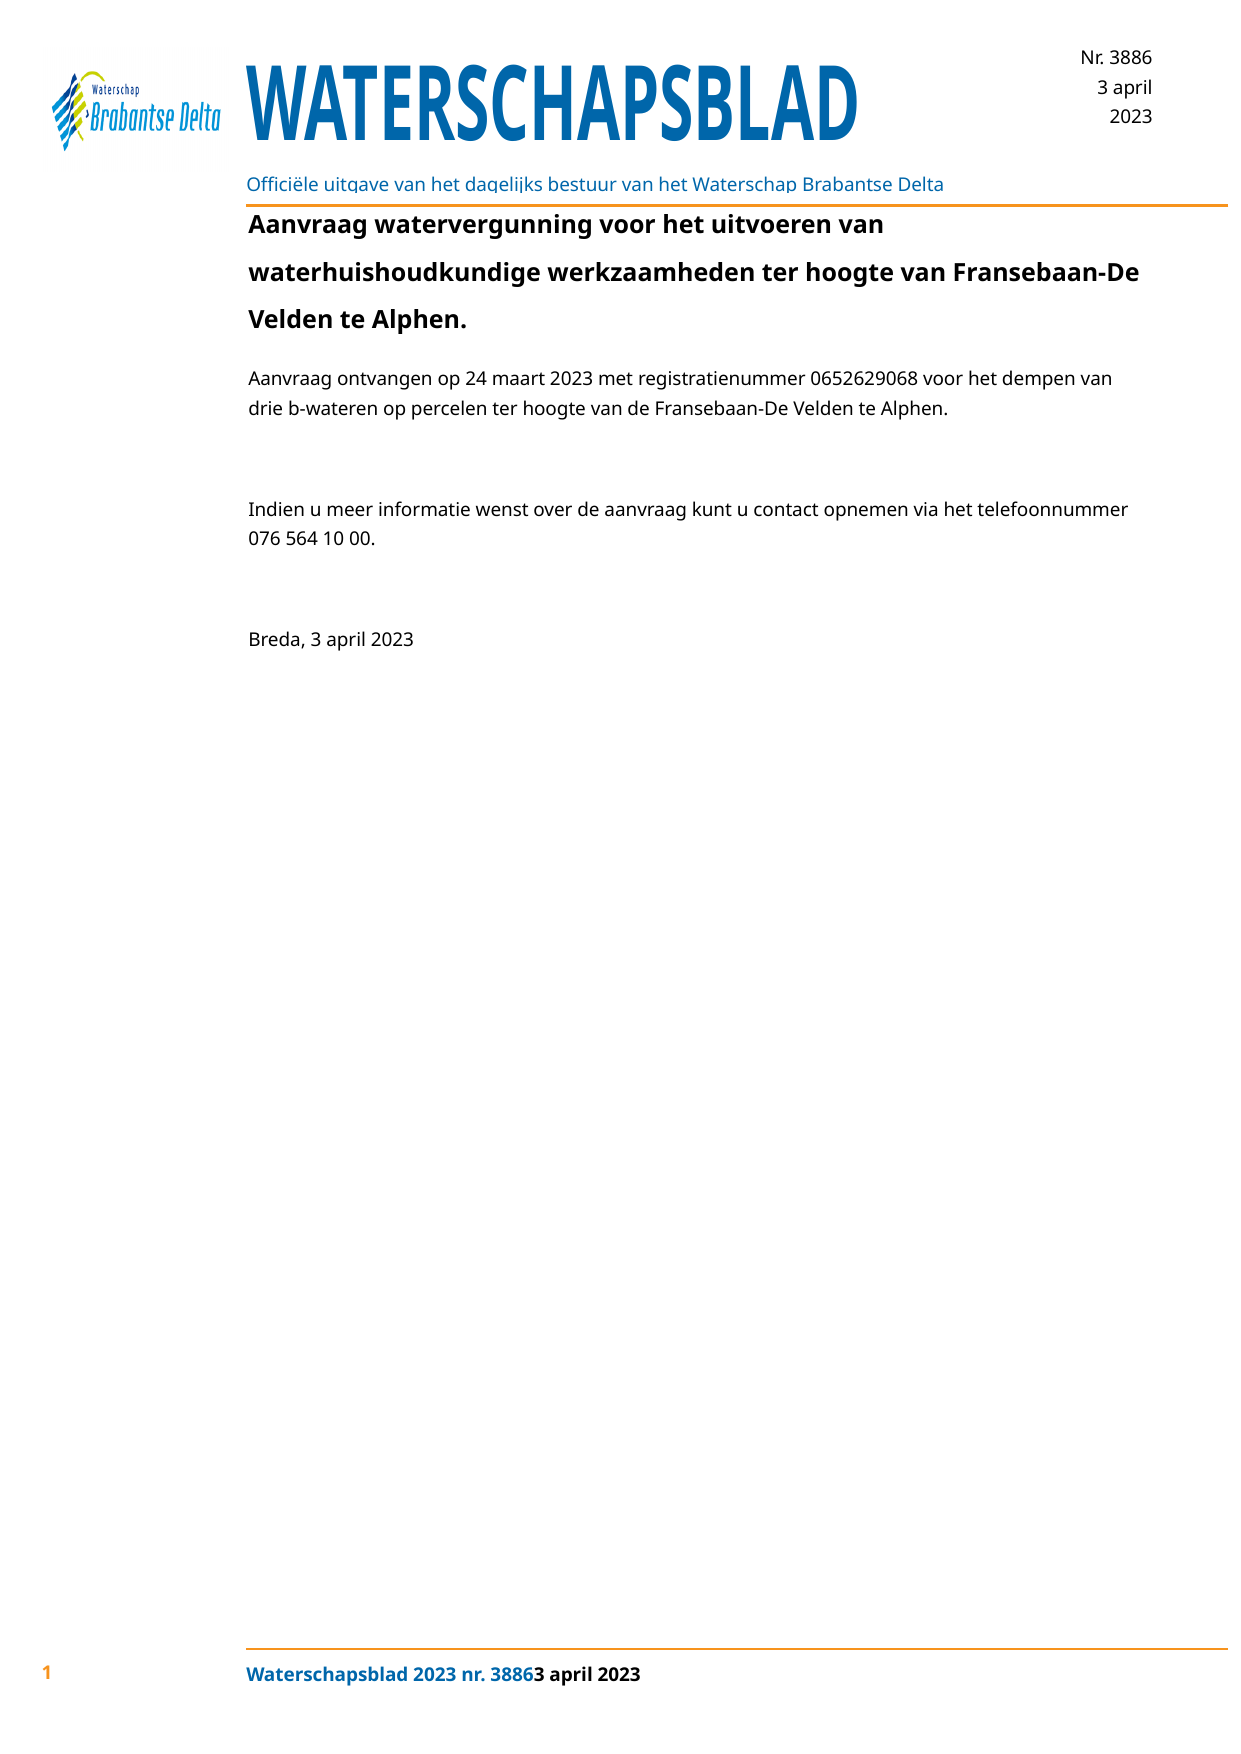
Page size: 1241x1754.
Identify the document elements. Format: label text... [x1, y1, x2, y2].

text Aanvraag watervergunning voor het uitvoeren van waterhuishoudkundige werkzaamheden ter hoogte van Fransebaan-De Velden te Alphen. [248, 207, 1152, 336]
picture [41, 47, 231, 172]
text Aanvraag ontvangen op 24 maart 2023 met registratienummer 0652629068 voor het dempen van drie b-wateren op percelen ter hoogte van de Fransebaan-De Velden te Alphen. [248, 366, 1152, 421]
text Breda, 3 april 2023 [248, 626, 1152, 652]
text Indien u meer informatie wenst over de aanvraag kunt u contact opnemen via het telefoonnummer 076 564 10 00. [248, 496, 1152, 551]
